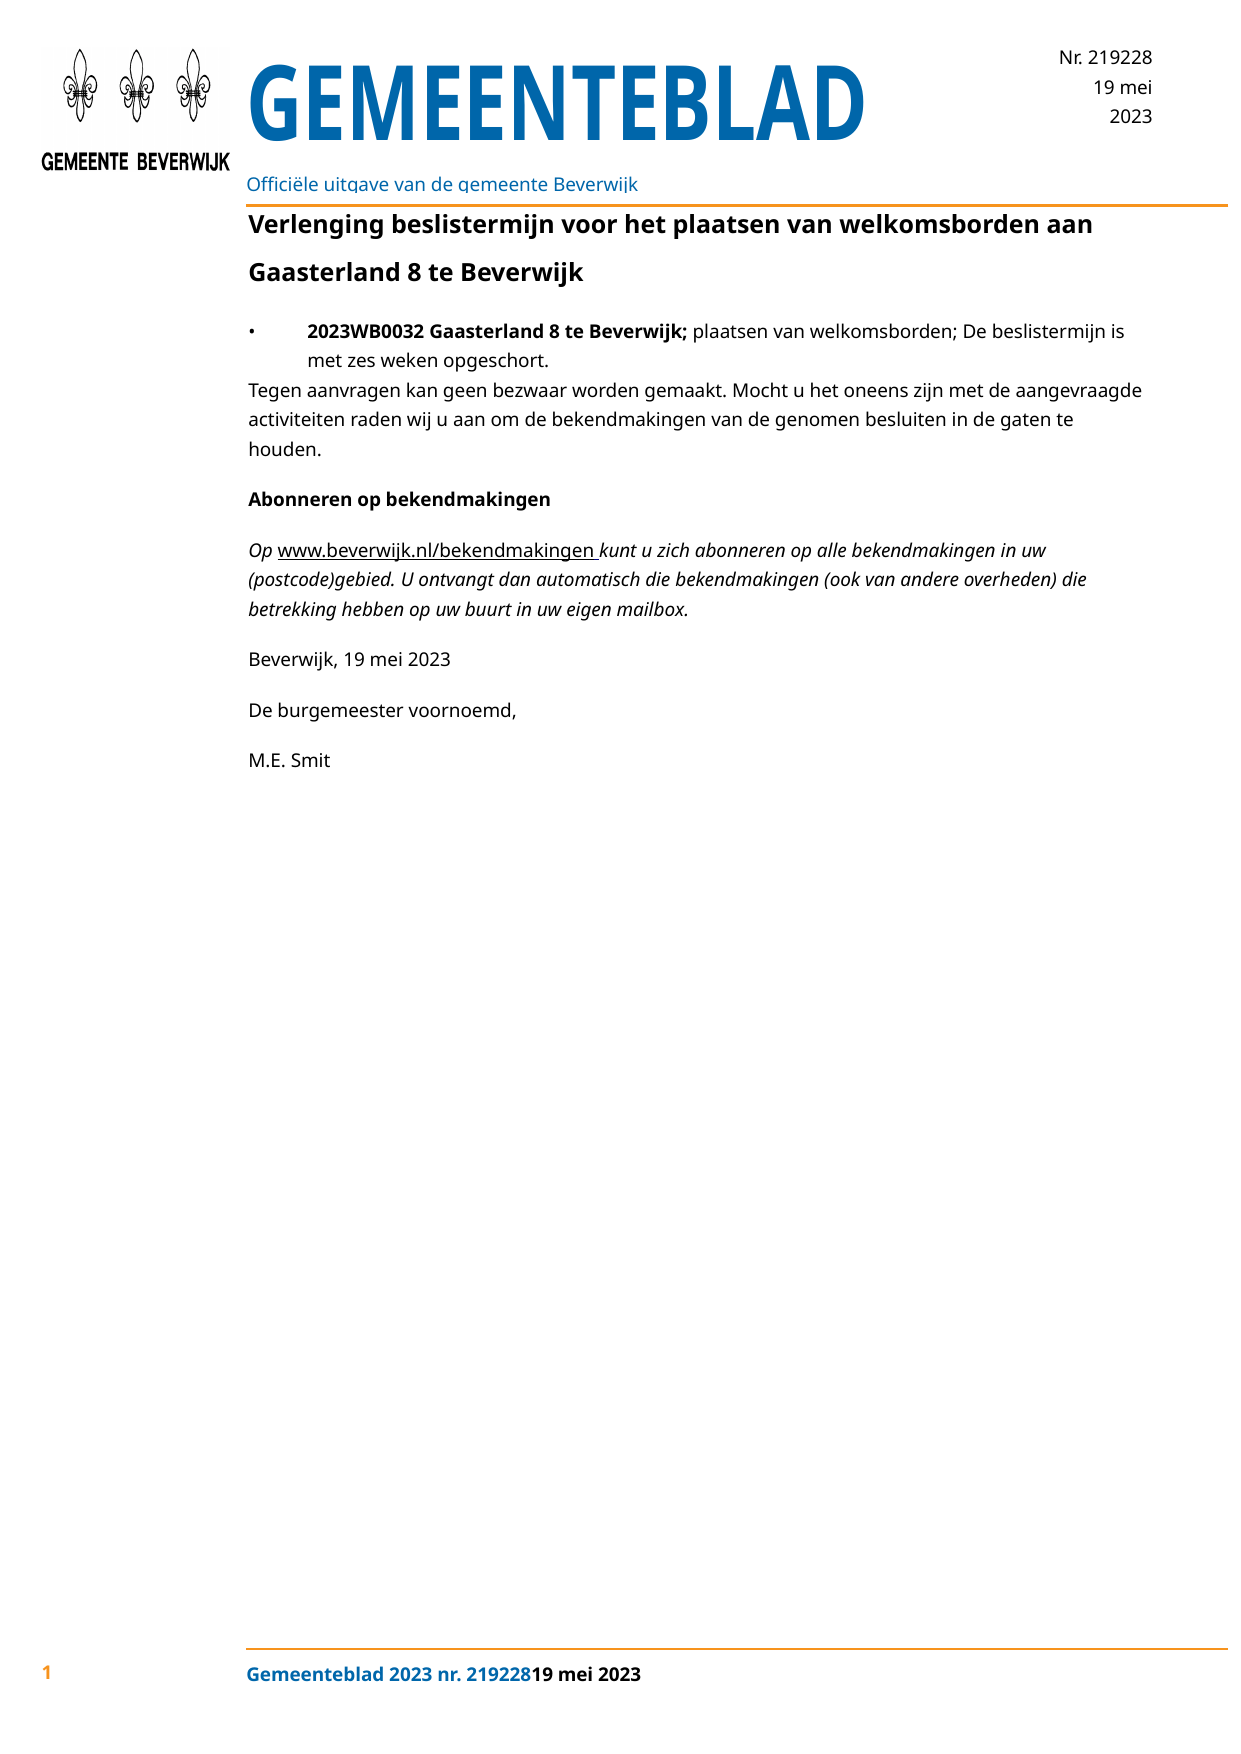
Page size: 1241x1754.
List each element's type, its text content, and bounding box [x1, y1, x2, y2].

text De burgemeester voornoemd, [248, 697, 1152, 723]
list 2023WB0032 Gaasterland 8 te Beverwijk; plaatsen van welkomsborden; De beslistermijn is met zes weken opgeschort. [248, 318, 1152, 373]
text Verlenging beslistermijn voor het plaatsen van welkomsborden aan Gaasterland 8 te Beverwijk [248, 207, 1152, 288]
text M.E. Smit [248, 747, 1152, 773]
text Beverwijk, 19 mei 2023 [248, 647, 1152, 672]
picture [41, 47, 231, 172]
text Abonneren op bekendmakingen [248, 487, 1152, 512]
text Op www.beverwijk.nl/bekendmakingen kunt u zich abonneren op alle bekendmakingen in uw (postcode)gebied. U ontvangt dan automatisch die bekendmakingen (ook van andere overheden) die betrekking hebben op uw buurt in uw eigen mailbox. [248, 537, 1152, 622]
text Tegen aanvragen kan geen bezwaar worden gemaakt. Mocht u het oneens zijn met de aangevraagde activiteiten raden wij u aan om de bekendmakingen van de genomen besluiten in de gaten te houden. [248, 377, 1152, 462]
